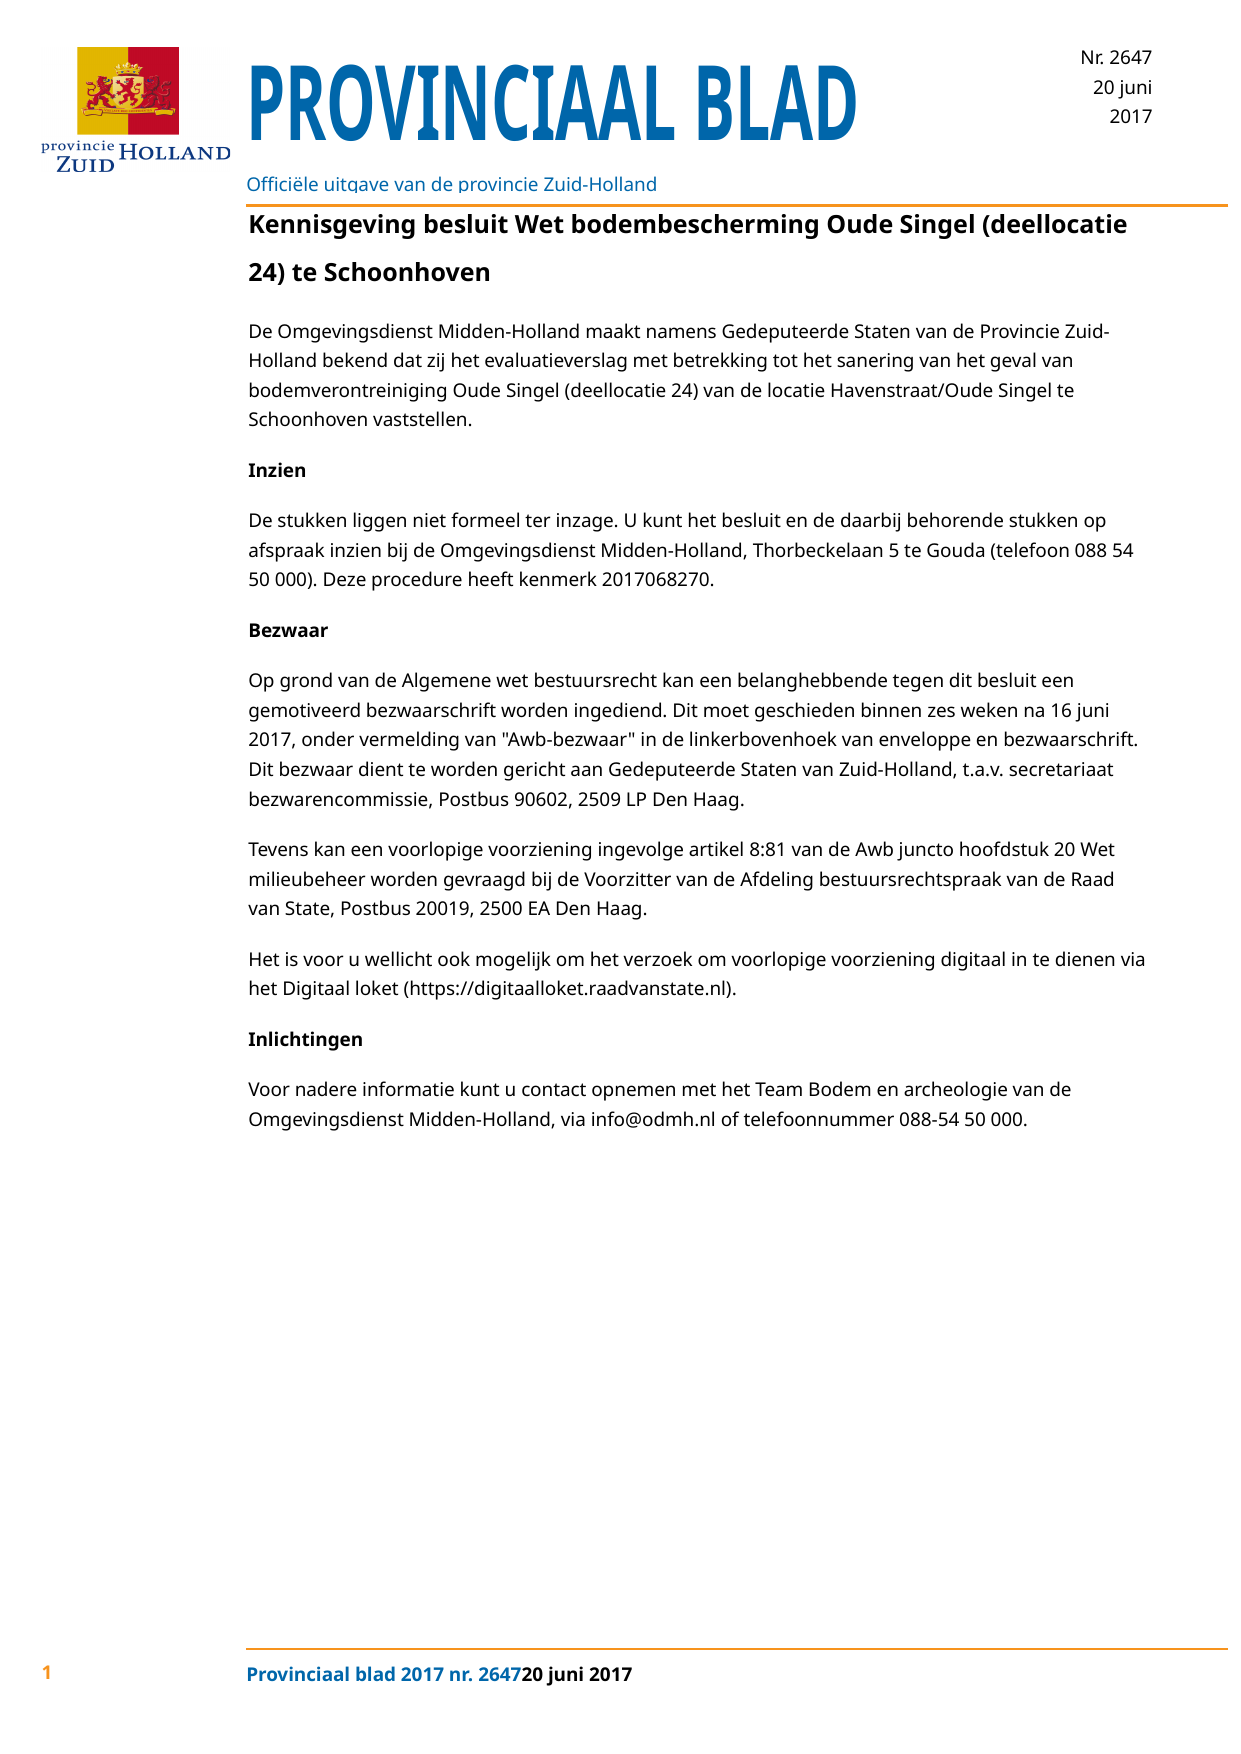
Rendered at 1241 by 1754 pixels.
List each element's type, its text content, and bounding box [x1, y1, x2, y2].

picture [41, 47, 231, 172]
text De Omgevingsdienst Midden-Holland maakt namens Gedeputeerde Staten van de Provincie Zuid-Holland bekend dat zij het evaluatieverslag met betrekking tot het sanering van het geval van bodemverontreiniging Oude Singel (deellocatie 24) van de locatie Havenstraat/Oude Singel te Schoonhoven vaststellen. [248, 318, 1152, 432]
text Op grond van de Algemene wet bestuursrecht kan een belanghebbende tegen dit besluit een gemotiveerd bezwaarschrift worden ingediend. Dit moet geschieden binnen zes weken na 16 juni 2017, onder vermelding van "Awb-bezwaar" in de linkerbovenhoek van enveloppe en bezwaarschrift. Dit bezwaar dient te worden gericht aan Gedeputeerde Staten van Zuid-Holland, t.a.v. secretariaat bezwarencommissie, Postbus 90602, 2509 LP Den Haag. [248, 667, 1152, 812]
text Het is voor u wellicht ook mogelijk om het verzoek om voorlopige voorziening digitaal in te dienen via het Digitaal loket (https://digitaalloket.raadvanstate.nl). [248, 946, 1152, 1001]
text Inlichtingen [248, 1026, 1152, 1052]
text Voor nadere informatie kunt u contact opnemen met het Team Bodem en archeologie van de Omgevingsdienst Midden-Holland, via info@odmh.nl of telefoonnummer 088-54 50 000. [248, 1076, 1152, 1132]
text De stukken liggen niet formeel ter inzage. U kunt het besluit en de daarbij behorende stukken op afspraak inzien bij de Omgevingsdienst Midden-Holland, Thorbeckelaan 5 te Gouda (telefoon 088 54 50 000). Deze procedure heeft kenmerk 2017068270. [248, 507, 1152, 592]
text Bezwaar [248, 617, 1152, 643]
text Kennisgeving besluit Wet bodembescherming Oude Singel (deellocatie 24) te Schoonhoven [248, 207, 1152, 288]
text Tevens kan een voorlopige voorziening ingevolge artikel 8:81 van de Awb juncto hoofdstuk 20 Wet milieubeheer worden gevraagd bij de Voorzitter van de Afdeling bestuursrechtspraak van de Raad van State, Postbus 20019, 2500 EA Den Haag. [248, 836, 1152, 921]
text Inzien [248, 457, 1152, 483]
